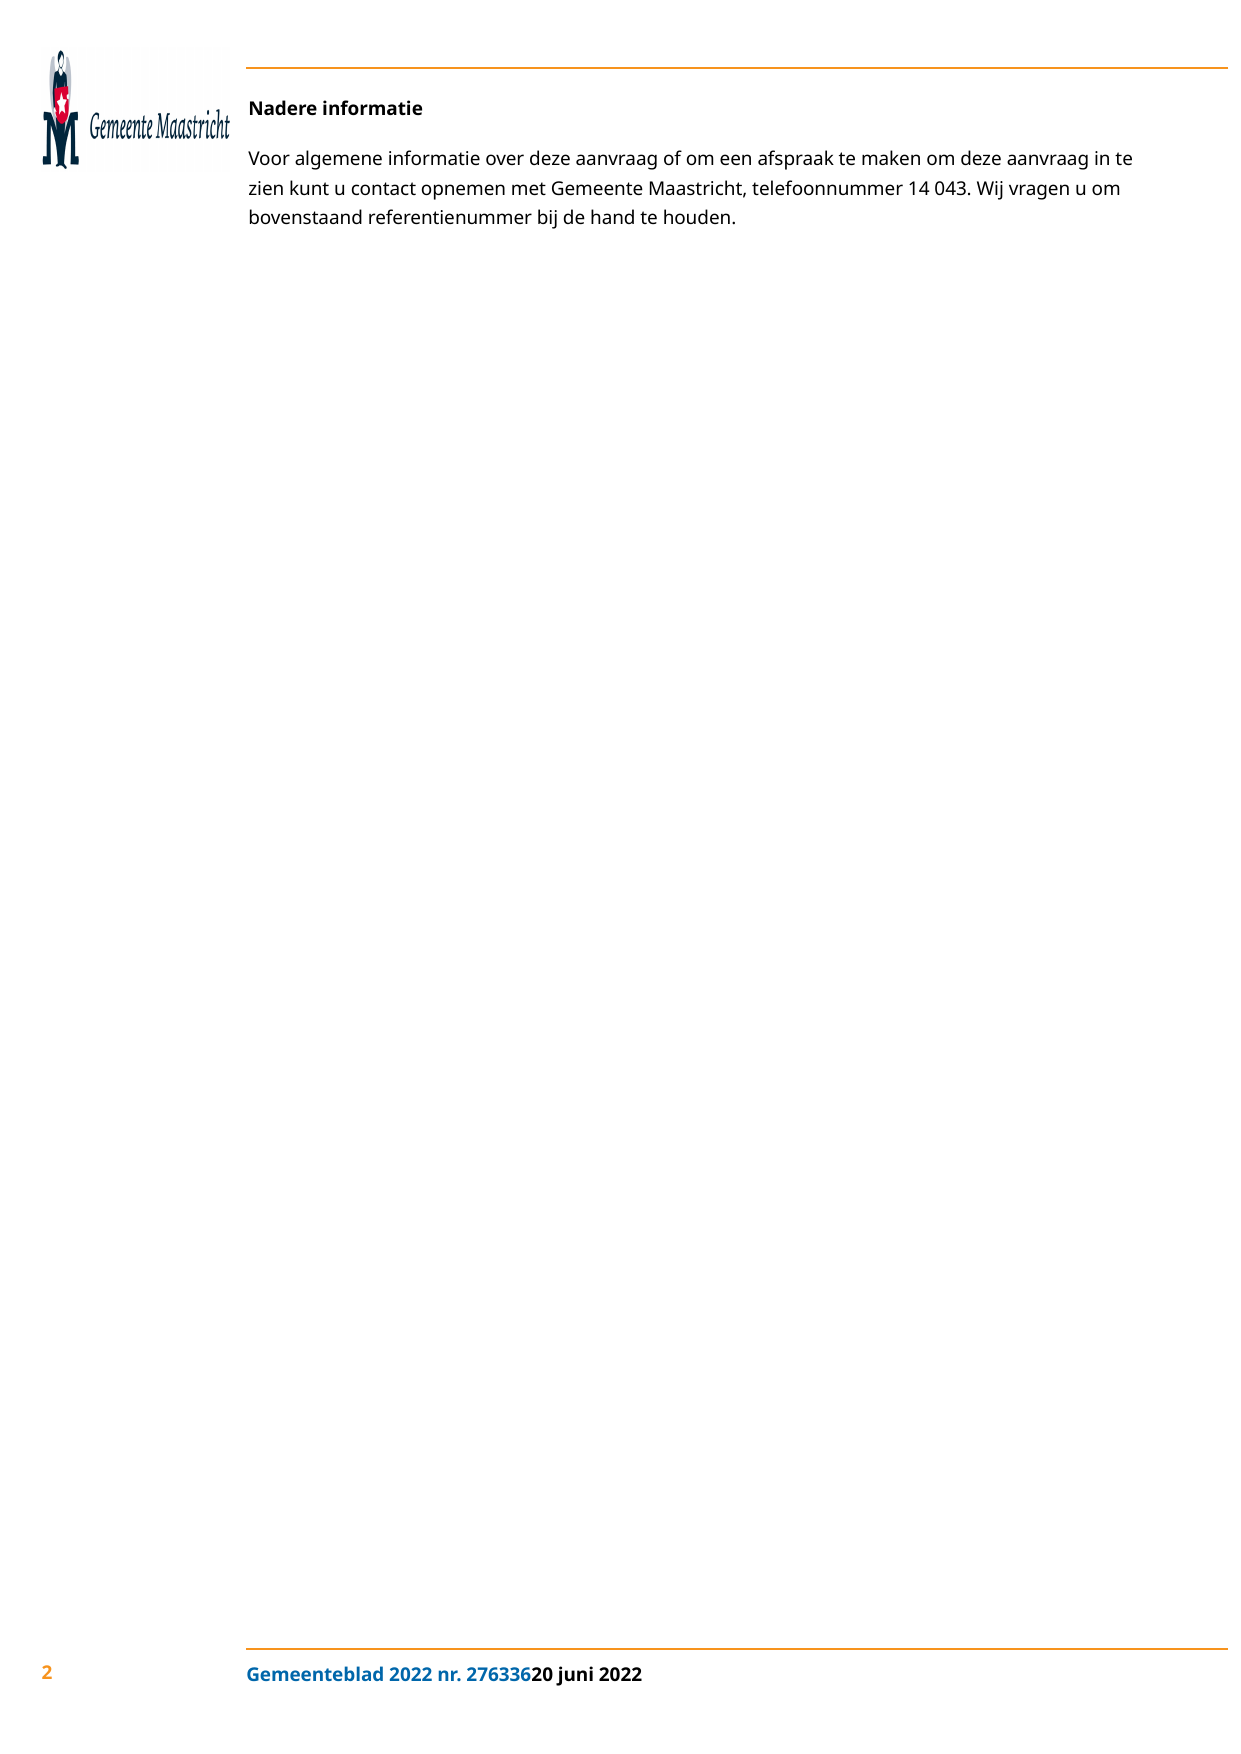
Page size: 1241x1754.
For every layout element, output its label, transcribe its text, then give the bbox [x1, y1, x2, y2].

text Nadere informatie [248, 95, 1152, 121]
picture [41, 47, 231, 172]
text Voor algemene informatie over deze aanvraag of om een afspraak te maken om deze aanvraag in te zien kunt u contact opnemen met Gemeente Maastricht, telefoonnummer 14 043. Wij vragen u om bovenstaand referentienummer bij de hand te houden. [248, 145, 1152, 230]
